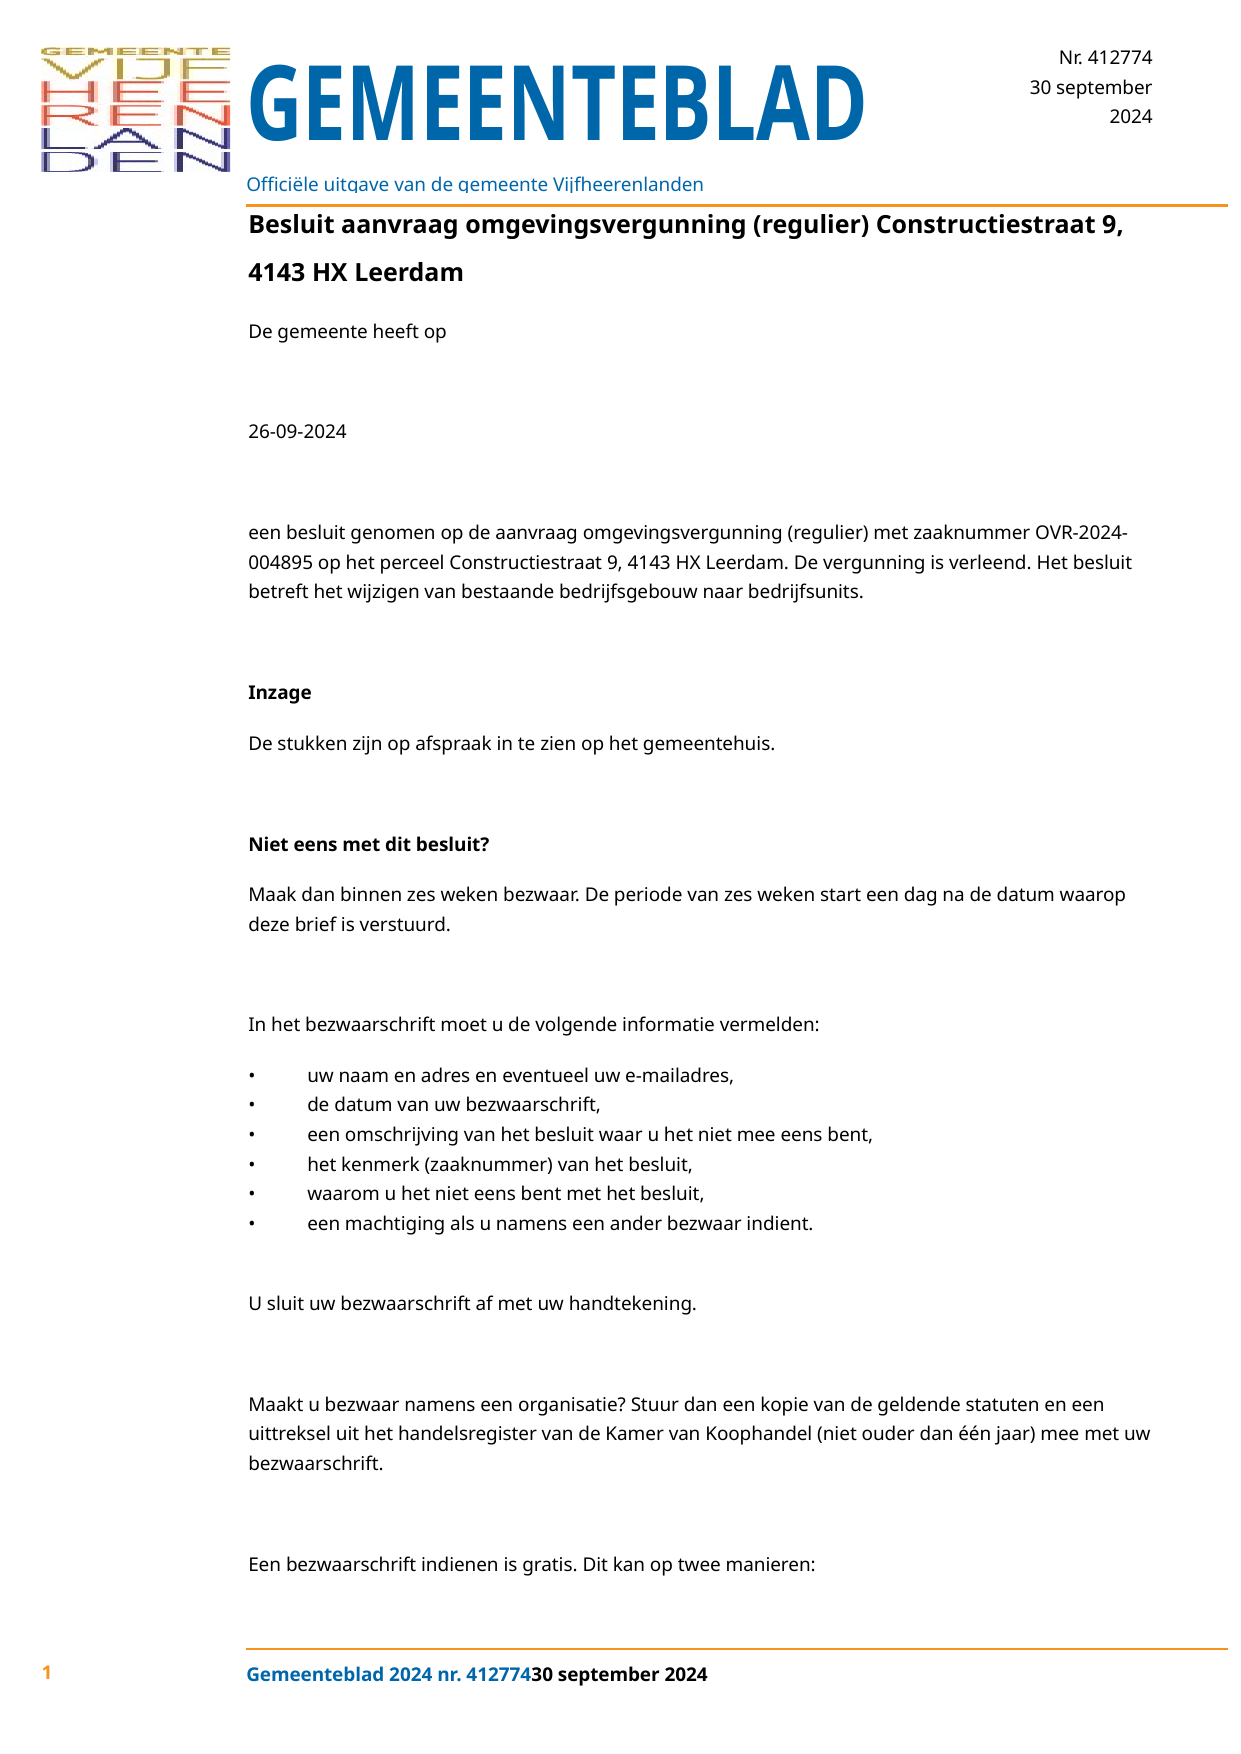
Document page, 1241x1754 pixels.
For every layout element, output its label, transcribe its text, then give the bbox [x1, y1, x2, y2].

text De gemeente heeft op [248, 318, 1152, 344]
text Maak dan binnen zes weken bezwaar. De periode van zes weken start een dag na de datum waarop deze brief is verstuurd. [248, 881, 1152, 937]
text Een bezwaarschrift indienen is gratis. Dit kan op twee manieren: [248, 1551, 1152, 1577]
text Niet eens met dit besluit? [248, 831, 1152, 857]
text Besluit aanvraag omgevingsvergunning (regulier) Constructiestraat 9, 4143 HX Leerdam [248, 207, 1152, 288]
list een machtiging als u namens een ander bezwaar indient. [248, 1210, 1152, 1236]
list de datum van uw bezwaarschrift, [248, 1092, 1152, 1117]
list een omschrijving van het besluit waar u het niet mee eens bent, [248, 1121, 1152, 1147]
list het kenmerk (zaaknummer) van het besluit, [248, 1151, 1152, 1177]
text In het bezwaarschrift moet u de volgende informatie vermelden: [248, 1012, 1152, 1037]
text U sluit uw bezwaarschrift af met uw handtekening. [248, 1290, 1152, 1316]
text 26-09-2024 [248, 419, 1152, 444]
text een besluit genomen op de aanvraag omgevingsvergunning (regulier) met zaaknummer OVR-2024-004895 op het perceel Constructiestraat 9, 4143 HX Leerdam. De vergunning is verleend. Het besluit betreft het wijzigen van bestaande bedrijfsgebouw naar bedrijfsunits. [248, 519, 1152, 604]
text Maakt u bezwaar namens een organisatie? Stuur dan een kopie van de geldende statuten en een uittreksel uit het handelsregister van de Kamer van Koophandel (niet ouder dan één jaar) mee met uw bezwaarschrift. [248, 1391, 1152, 1476]
picture [41, 47, 231, 172]
list waarom u het niet eens bent met het besluit, [248, 1180, 1152, 1206]
text Inzage [248, 679, 1152, 705]
text De stukken zijn op afspraak in te zien op het gemeentehuis. [248, 730, 1152, 756]
list uw naam en adres en eventueel uw e-mailadres, [248, 1062, 1152, 1088]
